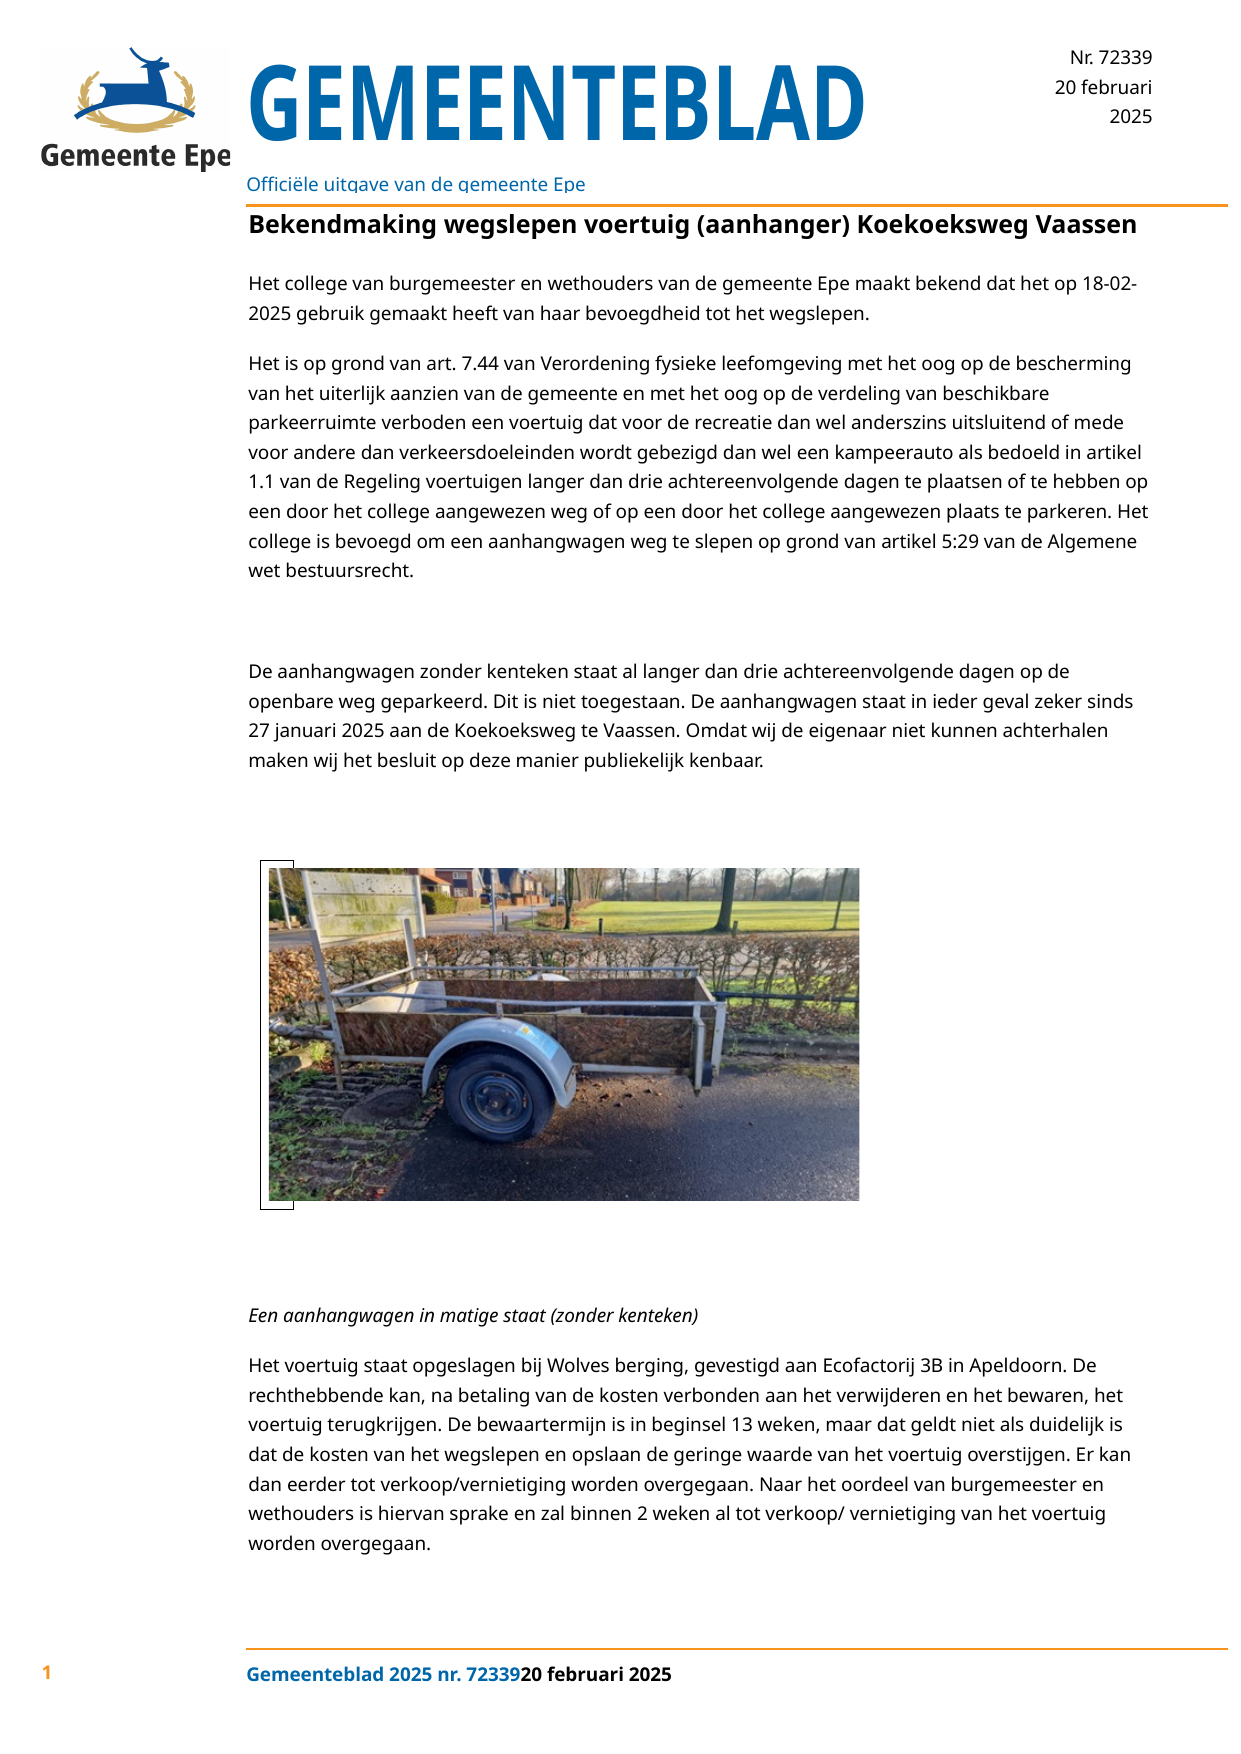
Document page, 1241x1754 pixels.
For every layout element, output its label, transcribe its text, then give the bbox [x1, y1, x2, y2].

text Bekendmaking wegslepen voertuig (aanhanger) Koekoeksweg Vaassen [248, 207, 1152, 241]
text Het is op grond van art. 7.44 van Verordening fysieke leefomgeving met het oog op de bescherming van het uiterlijk aanzien van de gemeente en met het oog op de verdeling van beschikbare parkeerruimte verboden een voertuig dat voor de recreatie dan wel anderszins uitsluitend of mede voor andere dan verkeersdoeleinden wordt gebezigd dan wel een kampeerauto als bedoeld in artikel 1.1 van de Regeling voertuigen langer dan drie achtereenvolgende dagen te plaatsen of te hebben op een door het college aangewezen weg of op een door het college aangewezen plaats te parkeren. Het college is bevoegd om een aanhangwagen weg te slepen op grond van artikel 5:29 van de Algemene wet bestuursrecht. [248, 350, 1152, 583]
text De aanhangwagen zonder kenteken staat al langer dan drie achtereenvolgende dagen op de openbare weg geparkeerd. Dit is niet toegestaan. De aanhangwagen staat in ieder geval zeker sinds 27 januari 2025 aan de Koekoeksweg te Vaassen. Omdat wij de eigenaar niet kunnen achterhalen maken wij het besluit op deze manier publiekelijk kenbaar. [248, 658, 1152, 773]
picture [41, 47, 231, 172]
text Een aanhangwagen in matige staat (zonder kenteken) [248, 1302, 1152, 1328]
text Het voertuig staat opgeslagen bij Wolves berging, gevestigd aan Ecofactorij 3B in Apeldoorn. De rechthebbende kan, na betaling van de kosten verbonden aan het verwijderen en het bewaren, het voertuig terugkrijgen. De bewaartermijn is in beginsel 13 weken, maar dat geldt niet als duidelijk is dat de kosten van het wegslepen en opslaan de geringe waarde van het voertuig overstijgen. Er kan dan eerder tot verkoop/vernietiging worden overgegaan. Naar het oordeel van burgemeester en wethouders is hiervan sprake en zal binnen 2 weken al tot verkoop/ vernietiging van het voertuig worden overgegaan. [248, 1352, 1152, 1556]
picture [268, 868, 860, 1201]
text Het college van burgemeester en wethouders van de gemeente Epe maakt bekend dat het op 18-02-2025 gebruik gemaakt heeft van haar bevoegdheid tot het wegslepen. [248, 270, 1152, 326]
